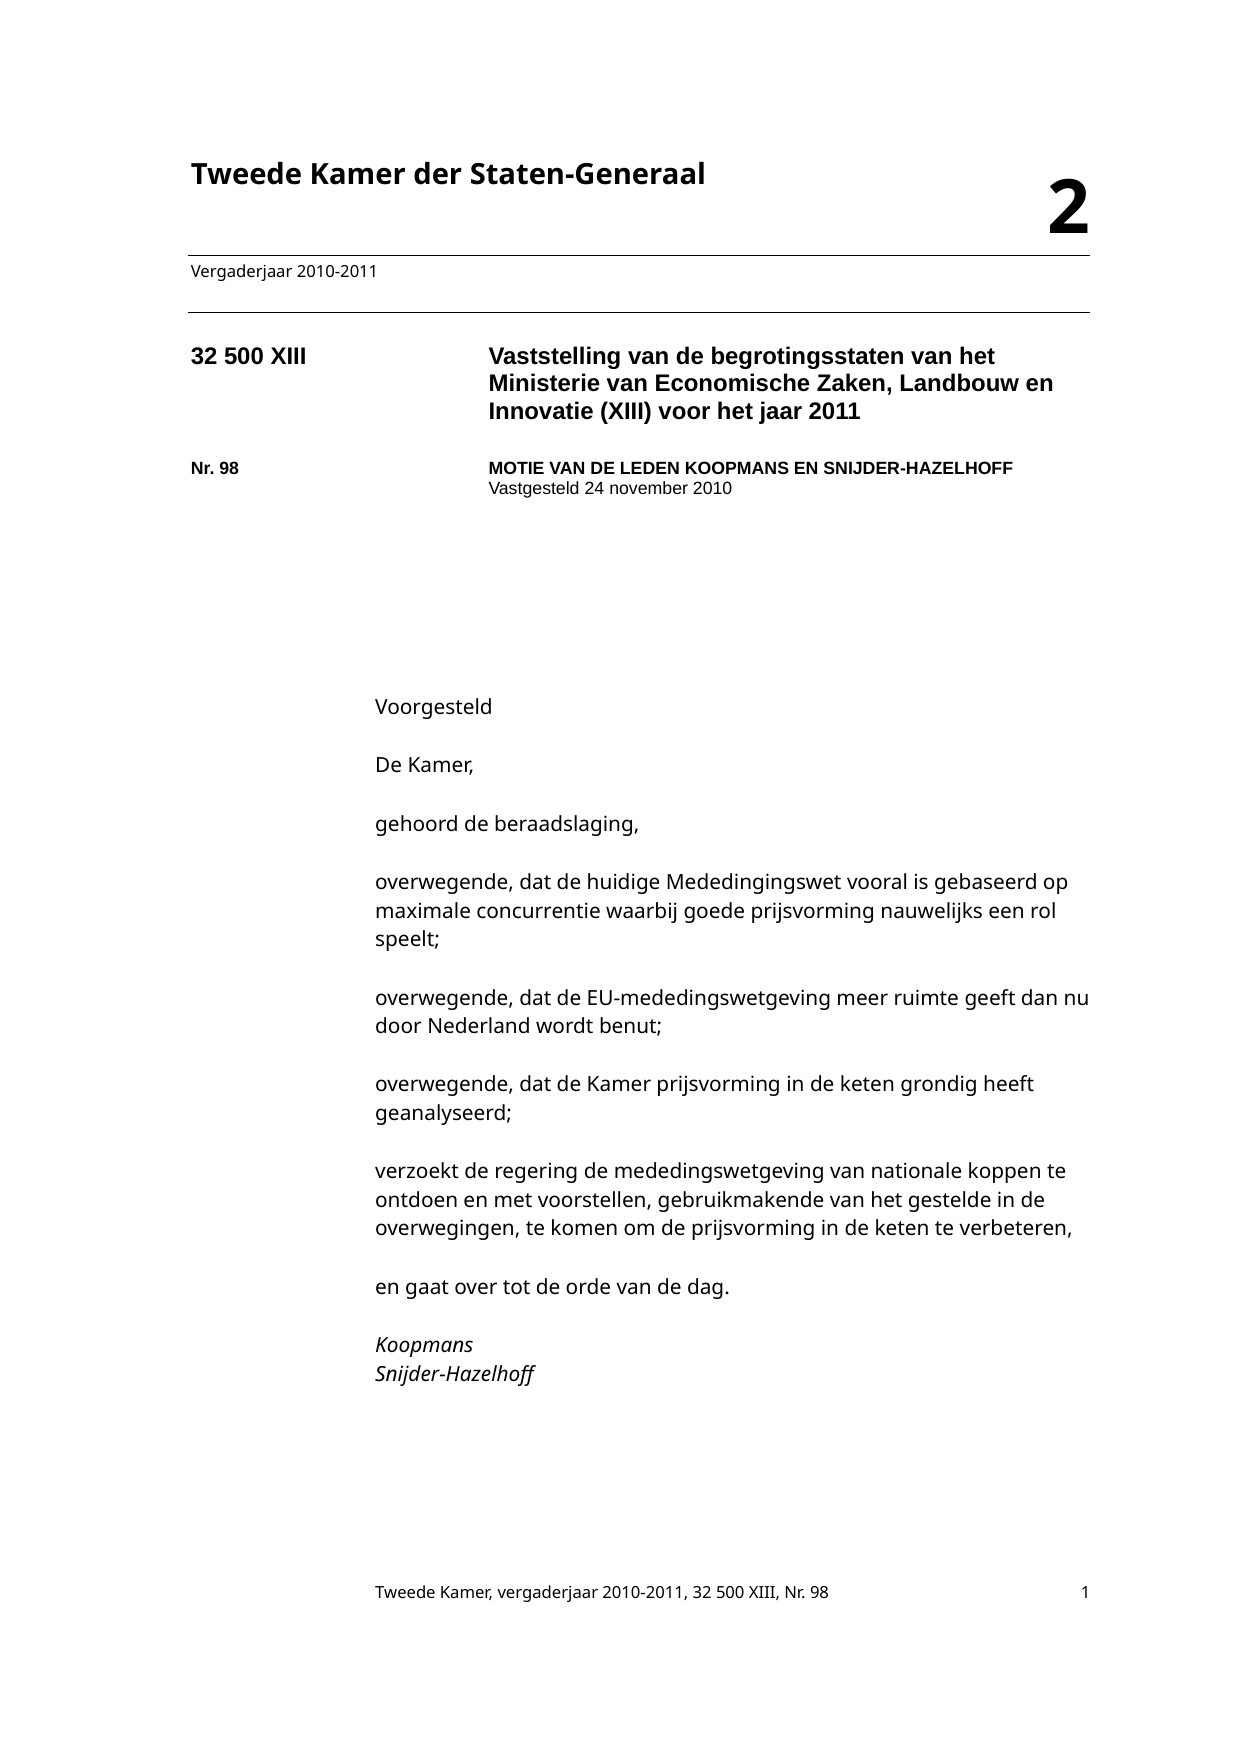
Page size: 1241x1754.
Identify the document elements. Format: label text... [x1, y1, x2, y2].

table_cell MOTIE VAN DE LEDEN KOOPMANS EN SNIJDER-HAZELHOFF Vastgesteld 24 november 2010 [485, 455, 1090, 573]
text en gaat over tot de orde van de dag. [375, 1272, 1090, 1300]
text Snijder-Hazelhoff [375, 1359, 1090, 1387]
text gehoord de beraadslaging, [375, 809, 1090, 837]
text Koopmans [375, 1330, 1090, 1359]
text overwegende, dat de huidige Mededingingswet vooral is gebaseerd op maximale concurrentie waarbij goede prijsvorming nauwelijks een rol speelt; [375, 867, 1090, 953]
table_cell Vaststelling van de begrotingsstaten van het Ministerie van Economische Zaken, Landbouw en Innovatie (XIII) voor het jaar 2011 [485, 339, 1090, 454]
table_header 2 [910, 150, 1090, 255]
text overwegende, dat de Kamer prijsvorming in de keten grondig heeft geanalyseerd; [375, 1069, 1090, 1126]
table_cell 32 500 XIII [188, 339, 485, 454]
table_cell [188, 313, 485, 339]
table_cell Vergaderjaar 2010-2011 [188, 256, 485, 312]
text verzoekt de regering de mededingswetgeving van nationale koppen te ontdoen en met voorstellen, gebruikmakende van het gestelde in de overwegingen, te komen om de prijsvorming in de keten te verbeteren, [375, 1156, 1090, 1242]
table_cell [485, 313, 1090, 339]
text overwegende, dat de EU-mededingswetgeving meer ruimte geeft dan nu door Nederland wordt benut; [375, 983, 1090, 1039]
text De Kamer, [375, 751, 1090, 779]
table_cell Nr. 98 [188, 455, 485, 573]
text Voorgesteld [375, 692, 1090, 721]
table_cell [485, 256, 1090, 312]
table_header Tweede Kamer der Staten-Generaal [188, 150, 909, 255]
